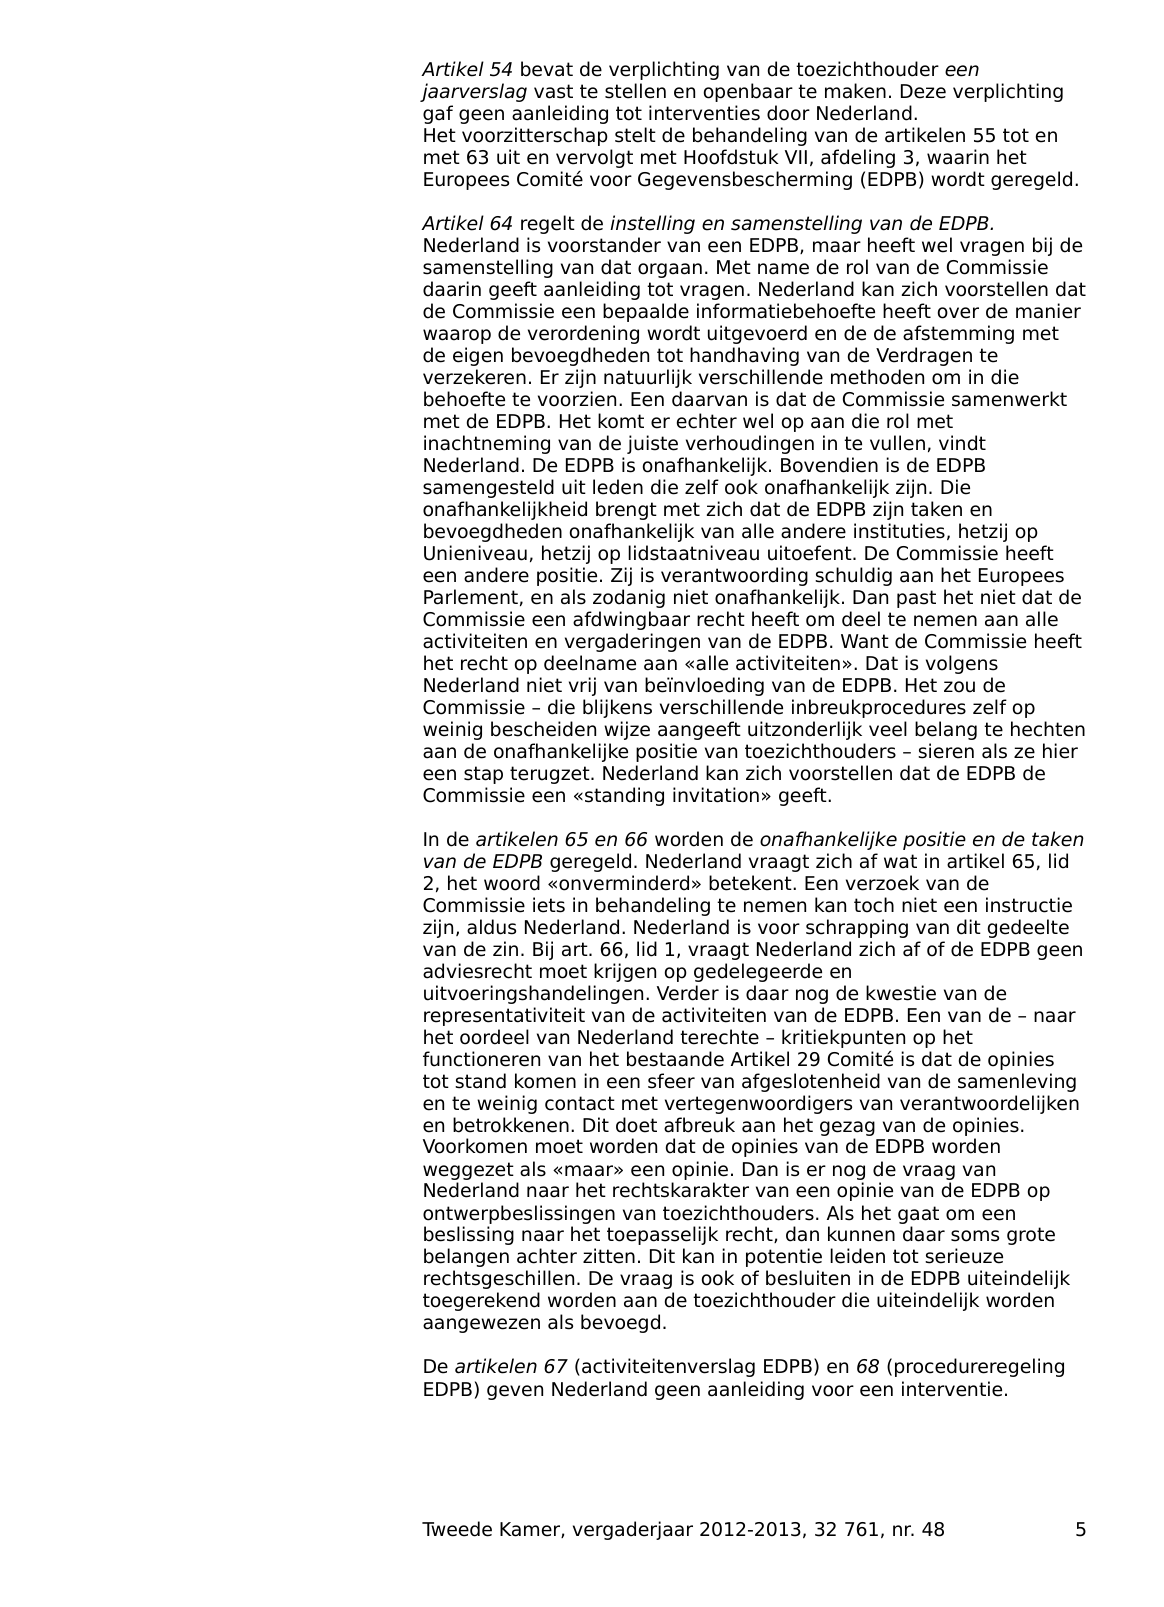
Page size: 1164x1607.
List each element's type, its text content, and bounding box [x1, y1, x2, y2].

text Het voorzitterschap stelt de behandeling van de artikelen 55 tot en met 63 uit en vervolgt met Hoofdstuk VII, afdeling 3, waarin het Europees Comité voor Gegevensbescherming (EDPB) wordt geregeld. [422, 125, 1087, 191]
text Artikel 64 regelt de instelling en samenstelling van de EDPB. Nederland is voorstander van een EDPB, maar heeft wel vragen bij de samenstelling van dat orgaan. Met name de rol van de Commissie daarin geeft aanleiding tot vragen. Nederland kan zich voorstellen dat de Commissie een bepaalde informatiebehoefte heeft over de manier waarop de verordening wordt uitgevoerd en de de afstemming met de eigen bevoegdheden tot handhaving van de Verdragen te verzekeren. Er zijn natuurlijk verschillende methoden om in die behoefte te voorzien. Een daarvan is dat de Commissie samenwerkt met de EDPB. Het komt er echter wel op aan die rol met inachtneming van de juiste verhoudingen in te vullen, vindt Nederland. De EDPB is onafhankelijk. Bovendien is de EDPB samengesteld uit leden die zelf ook onafhankelijk zijn. Die onafhankelijkheid brengt met zich dat de EDPB zijn taken en bevoegdheden onafhankelijk van alle andere instituties, hetzij op Unieniveau, hetzij op lidstaatniveau uitoefent. De Commissie heeft een andere positie. Zij is verantwoording schuldig aan het Europees Parlement, en als zodanig niet onafhankelijk. Dan past het niet dat de Commissie een afdwingbaar recht heeft om deel te nemen aan alle activiteiten en vergaderingen van de EDPB. Want de Commissie heeft het recht op deelname aan «alle activiteiten». Dat is volgens Nederland niet vrij van beïnvloeding van de EDPB. Het zou de Commissie – die blijkens verschillende inbreukprocedures zelf op weinig bescheiden wijze aangeeft uitzonderlijk veel belang te hechten aan de onafhankelijke positie van toezichthouders – sieren als ze hier een stap terugzet. Nederland kan zich voorstellen dat de EDPB de Commissie een «standing invitation» geeft. [422, 213, 1087, 807]
text In de artikelen 65 en 66 worden de onafhankelijke positie en de taken van de EDPB geregeld. Nederland vraagt zich af wat in artikel 65, lid 2, het woord «onverminderd» betekent. Een verzoek van de Commissie iets in behandeling te nemen kan toch niet een instructie zijn, aldus Nederland. Nederland is voor schrapping van dit gedeelte van de zin. Bij art. 66, lid 1, vraagt Nederland zich af of de EDPB geen adviesrecht moet krijgen op gedelegeerde en uitvoeringshandelingen. Verder is daar nog de kwestie van de representativiteit van de activiteiten van de EDPB. Een van de – naar het oordeel van Nederland terechte – kritiekpunten op het functioneren van het bestaande Artikel 29 Comité is dat de opinies tot stand komen in een sfeer van afgeslotenheid van de samenleving en te weinig contact met vertegenwoordigers van verantwoordelijken en betrokkenen. Dit doet afbreuk aan het gezag van de opinies. Voorkomen moet worden dat de opinies van de EDPB worden weggezet als «maar» een opinie. Dan is er nog de vraag van Nederland naar het rechtskarakter van een opinie van de EDPB op ontwerpbeslissingen van toezichthouders. Als het gaat om een beslissing naar het toepasselijk recht, dan kunnen daar soms grote belangen achter zitten. Dit kan in potentie leiden tot serieuze rechtsgeschillen. De vraag is ook of besluiten in de EDPB uiteindelijk toegerekend worden aan de toezichthouder die uiteindelijk worden aangewezen als bevoegd. [422, 829, 1087, 1334]
text Artikel 54 bevat de verplichting van de toezichthouder een jaarverslag vast te stellen en openbaar te maken. Deze verplichting gaf geen aanleiding tot interventies door Nederland. [422, 59, 1087, 125]
text De artikelen 67 (activiteitenverslag EDPB) en 68 (procedureregeling EDPB) geven Nederland geen aanleiding voor een interventie. [422, 1356, 1087, 1400]
